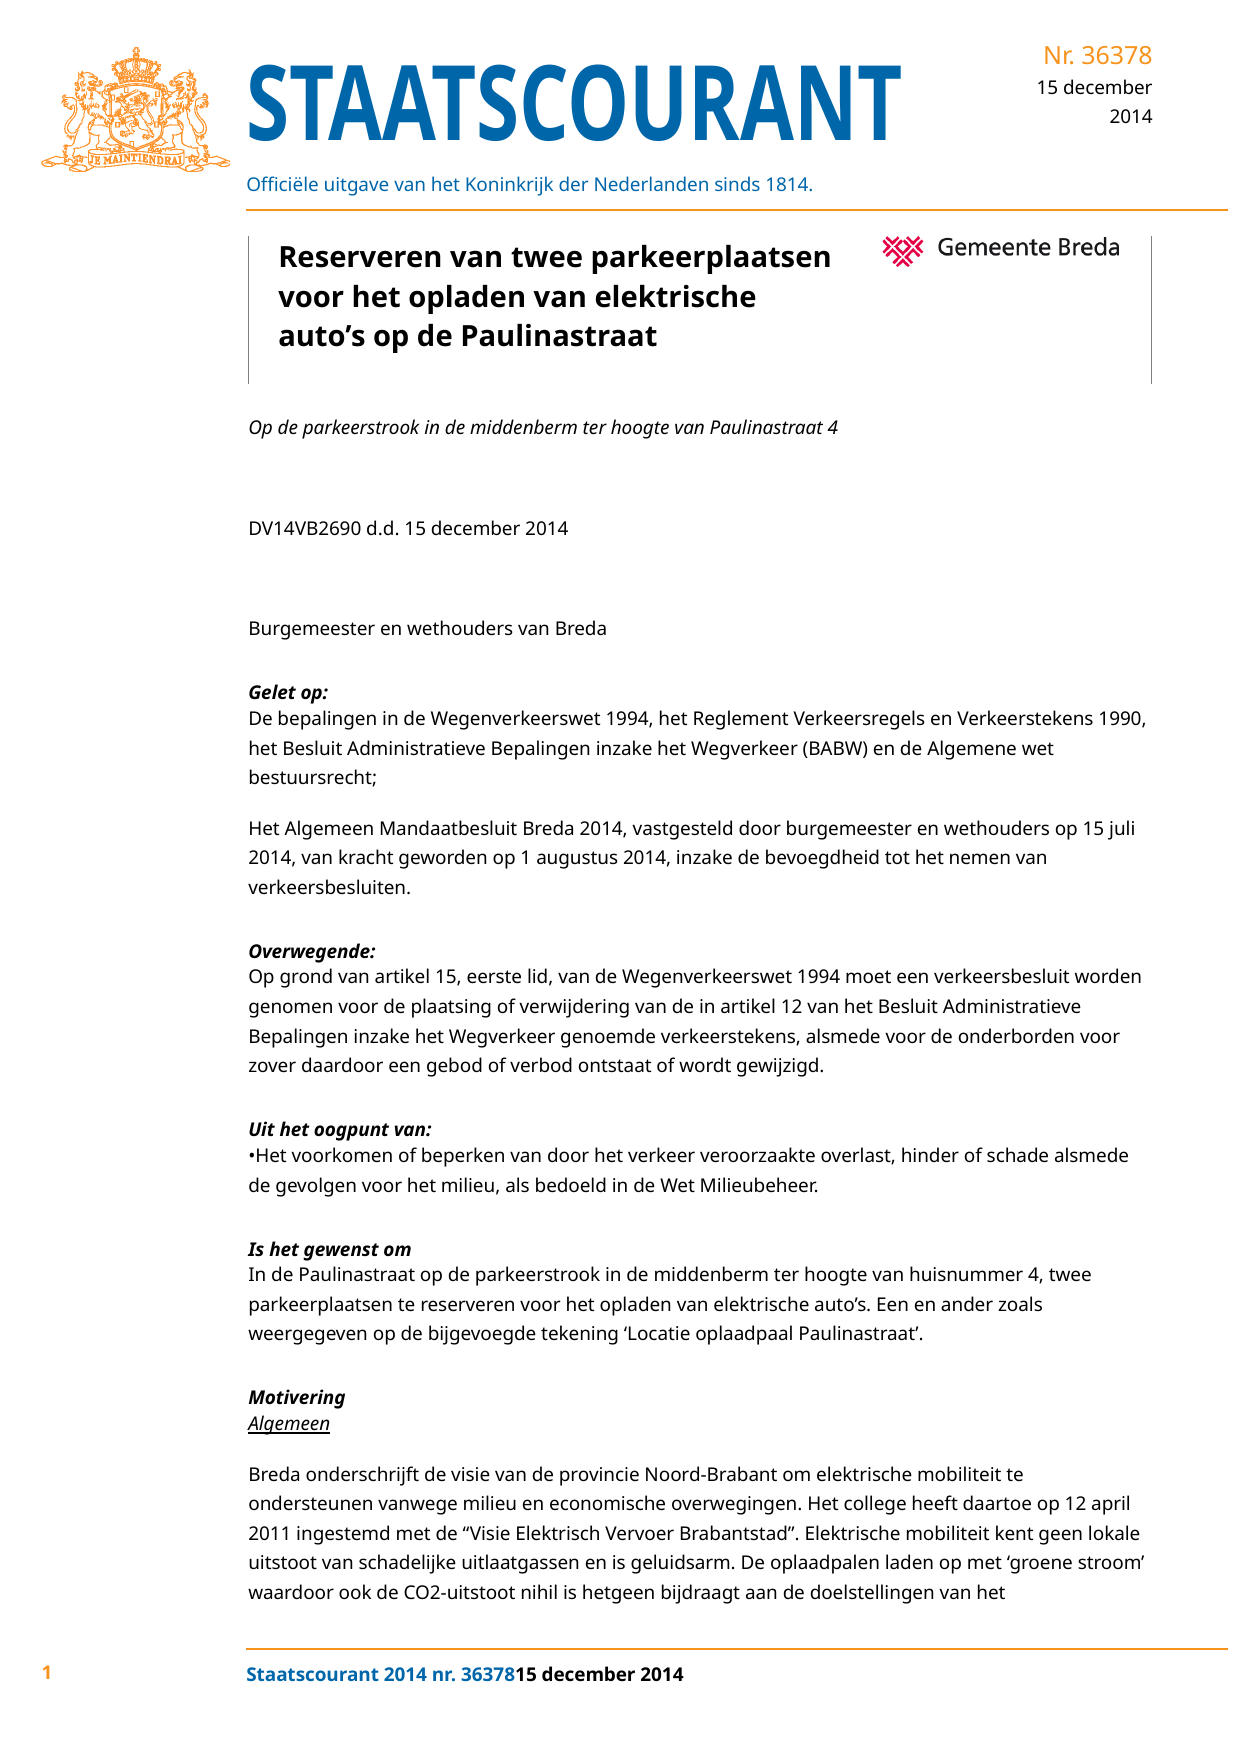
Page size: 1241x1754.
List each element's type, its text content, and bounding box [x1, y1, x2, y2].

text Algemeen [248, 1410, 1152, 1436]
text Burgemeester en wethouders van Breda [248, 616, 1152, 641]
picture [882, 236, 1119, 267]
text Op de parkeerstrook in de middenberm ter hoogte van Paulinastraat 4 [248, 414, 1152, 440]
text Gelet op: [248, 679, 1152, 705]
text DV14VB2690 d.d. 15 december 2014 [248, 515, 1152, 541]
text •Het voorkomen of beperken van door het verkeer veroorzaakte overlast, hinder of schade alsmede de gevolgen voor het milieu, als bedoeld in de Wet Milieubeheer. [248, 1142, 1152, 1197]
text Motivering [248, 1384, 1152, 1410]
text Breda onderschrijft de visie van de provincie Noord-Brabant om elektrische mobiliteit te ondersteunen vanwege milieu en economische overwegingen. Het college heeft daartoe op 12 april 2011 ingestemd met de “Visie Elektrisch Vervoer Brabantstad”. Elektrische mobiliteit kent geen lokale uitstoot van schadelijke uitlaatgassen en is geluidsarm. De oplaadpalen laden op met ‘groene stroom’ waardoor ook de CO2-uitstoot nihil is hetgeen bijdraagt aan de doelstellingen van het [248, 1461, 1152, 1605]
table_header Reserveren van twee parkeerplaatsen voor het opladen van elektrische auto’s op de Paulinastraat [249, 236, 850, 384]
text Op grond van artikel 15, eerste lid, van de Wegenverkeerswet 1994 moet een verkeersbesluit worden genomen voor de plaatsing of verwijdering van de in artikel 12 van het Besluit Administratieve Bepalingen inzake het Wegverkeer genoemde verkeerstekens, alsmede voor de onderborden voor zover daardoor een gebod of verbod ontstaat of wordt gewijzigd. [248, 964, 1152, 1078]
text Overwegende: [248, 938, 1152, 964]
text Uit het oogpunt van: [248, 1116, 1152, 1142]
text In de Paulinastraat op de parkeerstrook in de middenberm ter hoogte van huisnummer 4, twee parkeerplaatsen te reserveren voor het opladen van elektrische auto’s. Een en ander zoals weergegeven op de bijgevoegde tekening ‘Locatie oplaadpaal Paulinastraat’. [248, 1261, 1152, 1346]
table_header [850, 236, 1151, 384]
text De bepalingen in de Wegenverkeerswet 1994, het Reglement Verkeersregels en Verkeerstekens 1990, het Besluit Administratieve Bepalingen inzake het Wegverkeer (BABW) en de Algemene wet bestuursrecht; [248, 705, 1152, 790]
picture [41, 47, 231, 172]
text Is het gewenst om [248, 1236, 1152, 1261]
text Het Algemeen Mandaatbesluit Breda 2014, vastgesteld door burgemeester en wethouders op 15 juli 2014, van kracht geworden op 1 augustus 2014, inzake de bevoegdheid tot het nemen van verkeersbesluiten. [248, 815, 1152, 900]
